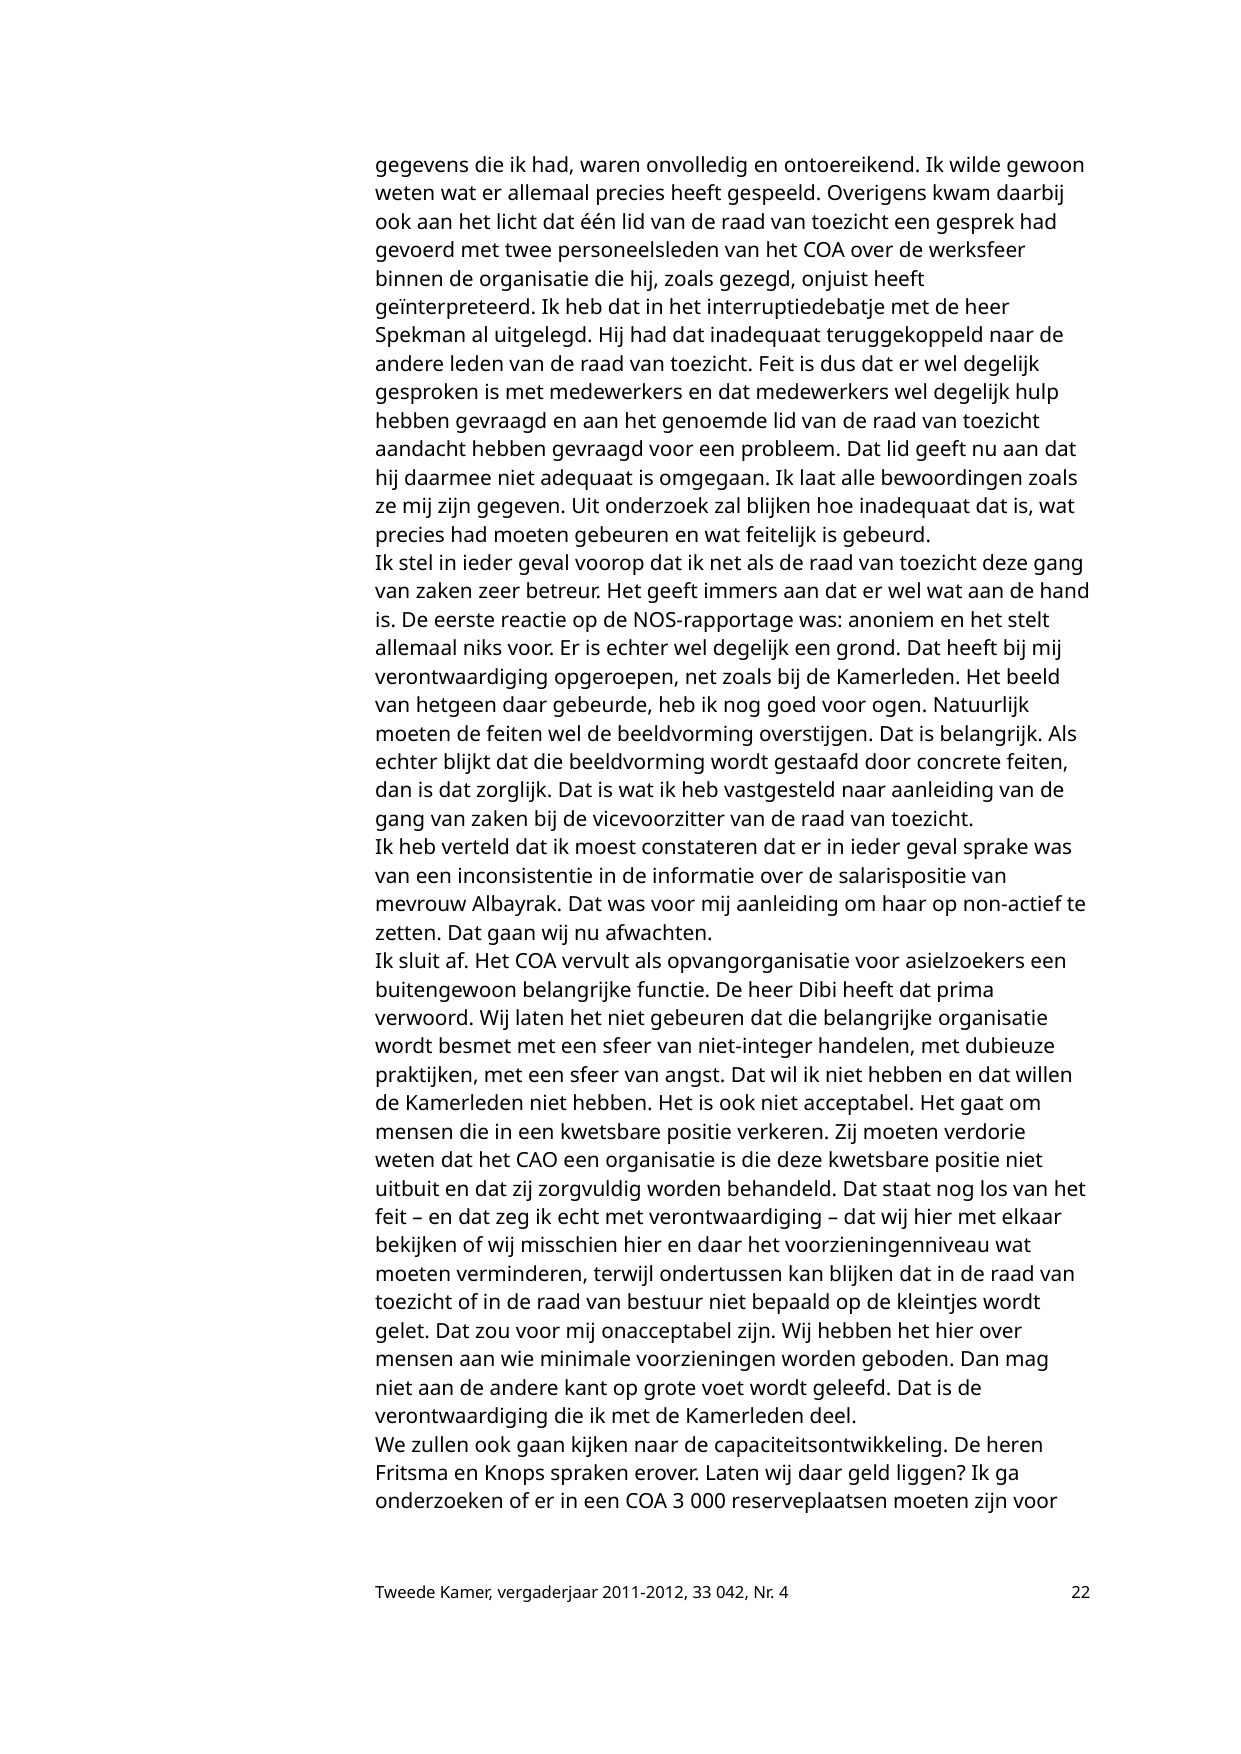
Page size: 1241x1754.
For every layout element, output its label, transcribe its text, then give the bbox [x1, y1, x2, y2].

text We zullen ook gaan kijken naar de capaciteitsontwikkeling. De heren Fritsma en Knops spraken erover. Laten wij daar geld liggen? Ik ga onderzoeken of er in een COA 3 000 reserveplaatsen moeten zijn voor [375, 1430, 1090, 1515]
text Ik heb verteld dat ik moest constateren dat er in ieder geval sprake was van een inconsistentie in de informatie over de salarispositie van mevrouw Albayrak. Dat was voor mij aanleiding om haar op non-actief te zetten. Dat gaan wij nu afwachten. [375, 832, 1090, 946]
text gegevens die ik had, waren onvolledig en ontoereikend. Ik wilde gewoon weten wat er allemaal precies heeft gespeeld. Overigens kwam daarbij ook aan het licht dat één lid van de raad van toezicht een gesprek had gevoerd met twee personeelsleden van het COA over de werksfeer binnen de organisatie die hij, zoals gezegd, onjuist heeft geïnterpreteerd. Ik heb dat in het interruptiedebatje met de heer Spekman al uitgelegd. Hij had dat inadequaat teruggekoppeld naar de andere leden van de raad van toezicht. Feit is dus dat er wel degelijk gesproken is met medewerkers en dat medewerkers wel degelijk hulp hebben gevraagd en aan het genoemde lid van de raad van toezicht aandacht hebben gevraagd voor een probleem. Dat lid geeft nu aan dat hij daarmee niet adequaat is omgegaan. Ik laat alle bewoordingen zoals ze mij zijn gegeven. Uit onderzoek zal blijken hoe inadequaat dat is, wat precies had moeten gebeuren en wat feitelijk is gebeurd. [375, 150, 1090, 548]
text Ik stel in ieder geval voorop dat ik net als de raad van toezicht deze gang van zaken zeer betreur. Het geeft immers aan dat er wel wat aan de hand is. De eerste reactie op de NOS-rapportage was: anoniem en het stelt allemaal niks voor. Er is echter wel degelijk een grond. Dat heeft bij mij verontwaardiging opgeroepen, net zoals bij de Kamerleden. Het beeld van hetgeen daar gebeurde, heb ik nog goed voor ogen. Natuurlijk moeten de feiten wel de beeldvorming overstijgen. Dat is belangrijk. Als echter blijkt dat die beeldvorming wordt gestaafd door concrete feiten, dan is dat zorglijk. Dat is wat ik heb vastgesteld naar aanleiding van de gang van zaken bij de vicevoorzitter van de raad van toezicht. [375, 548, 1090, 832]
text Ik sluit af. Het COA vervult als opvangorganisatie voor asielzoekers een buitengewoon belangrijke functie. De heer Dibi heeft dat prima verwoord. Wij laten het niet gebeuren dat die belangrijke organisatie wordt besmet met een sfeer van niet-integer handelen, met dubieuze praktijken, met een sfeer van angst. Dat wil ik niet hebben en dat willen de Kamerleden niet hebben. Het is ook niet acceptabel. Het gaat om mensen die in een kwetsbare positie verkeren. Zij moeten verdorie weten dat het CAO een organisatie is die deze kwetsbare positie niet uitbuit en dat zij zorgvuldig worden behandeld. Dat staat nog los van het feit – en dat zeg ik echt met verontwaardiging – dat wij hier met elkaar bekijken of wij misschien hier en daar het voorzieningenniveau wat moeten verminderen, terwijl ondertussen kan blijken dat in de raad van toezicht of in de raad van bestuur niet bepaald op de kleintjes wordt gelet. Dat zou voor mij onacceptabel zijn. Wij hebben het hier over mensen aan wie minimale voorzieningen worden geboden. Dan mag niet aan de andere kant op grote voet wordt geleefd. Dat is de verontwaardiging die ik met de Kamerleden deel. [375, 946, 1090, 1430]
